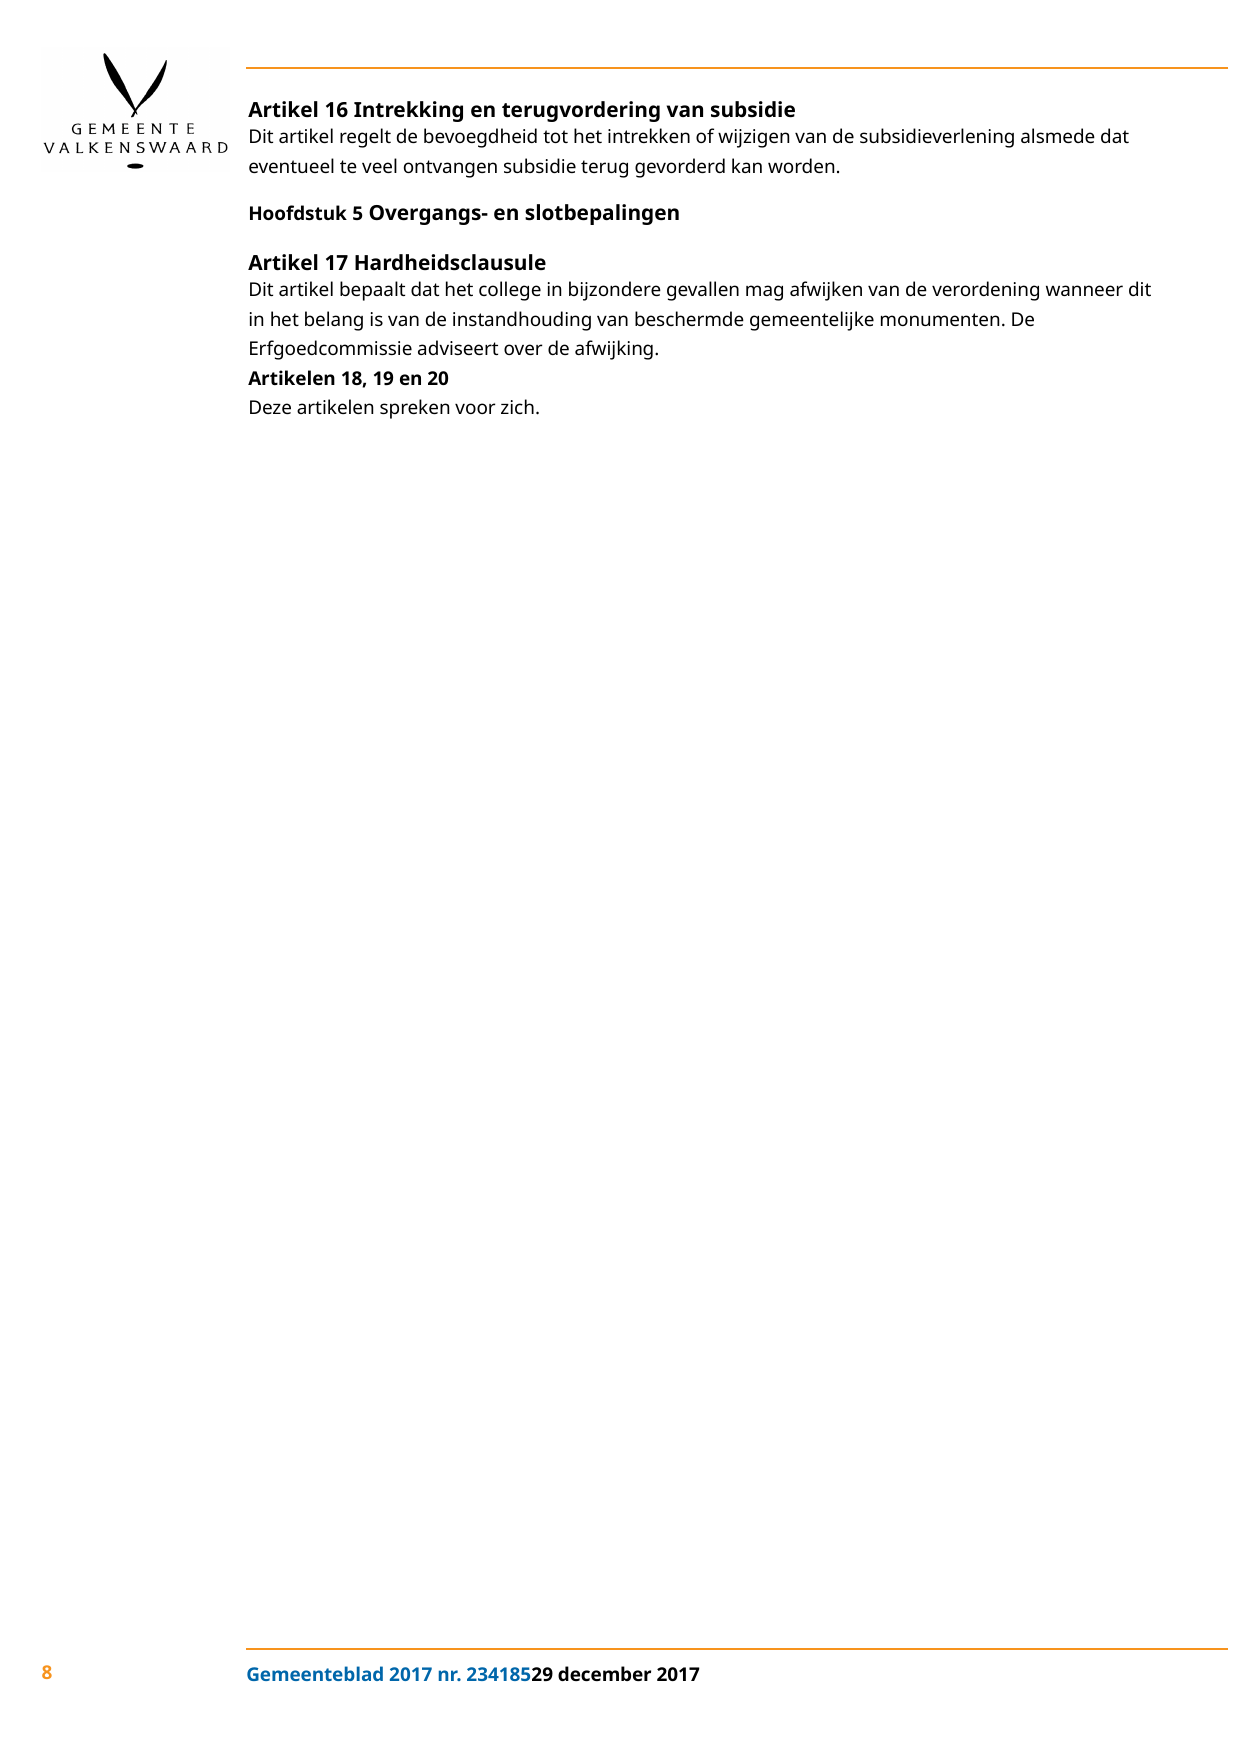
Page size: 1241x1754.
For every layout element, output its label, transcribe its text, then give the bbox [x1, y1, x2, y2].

text Dit artikel regelt de bevoegdheid tot het intrekken of wijzigen van de subsidieverlening alsmede dat eventueel te veel ontvangen subsidie terug gevorderd kan worden. [248, 123, 1152, 178]
text Artikelen 18, 19 en 20 [248, 365, 1152, 391]
text Dit artikel bepaalt dat het college in bijzondere gevallen mag afwijken van de verordening wanneer dit in het belang is van de instandhouding van beschermde gemeentelijke monumenten. De Erfgoedcommissie adviseert over de afwijking. [248, 276, 1152, 361]
text Artikel 17 Hardheidsclausule [248, 248, 1152, 276]
picture [41, 47, 231, 172]
text Deze artikelen spreken voor zich. [248, 394, 1152, 420]
text Artikel 16 Intrekking en terugvordering van subsidie [248, 95, 1152, 123]
text Hoofdstuk 5 Overgangs- en slotbepalingen [248, 198, 1152, 227]
